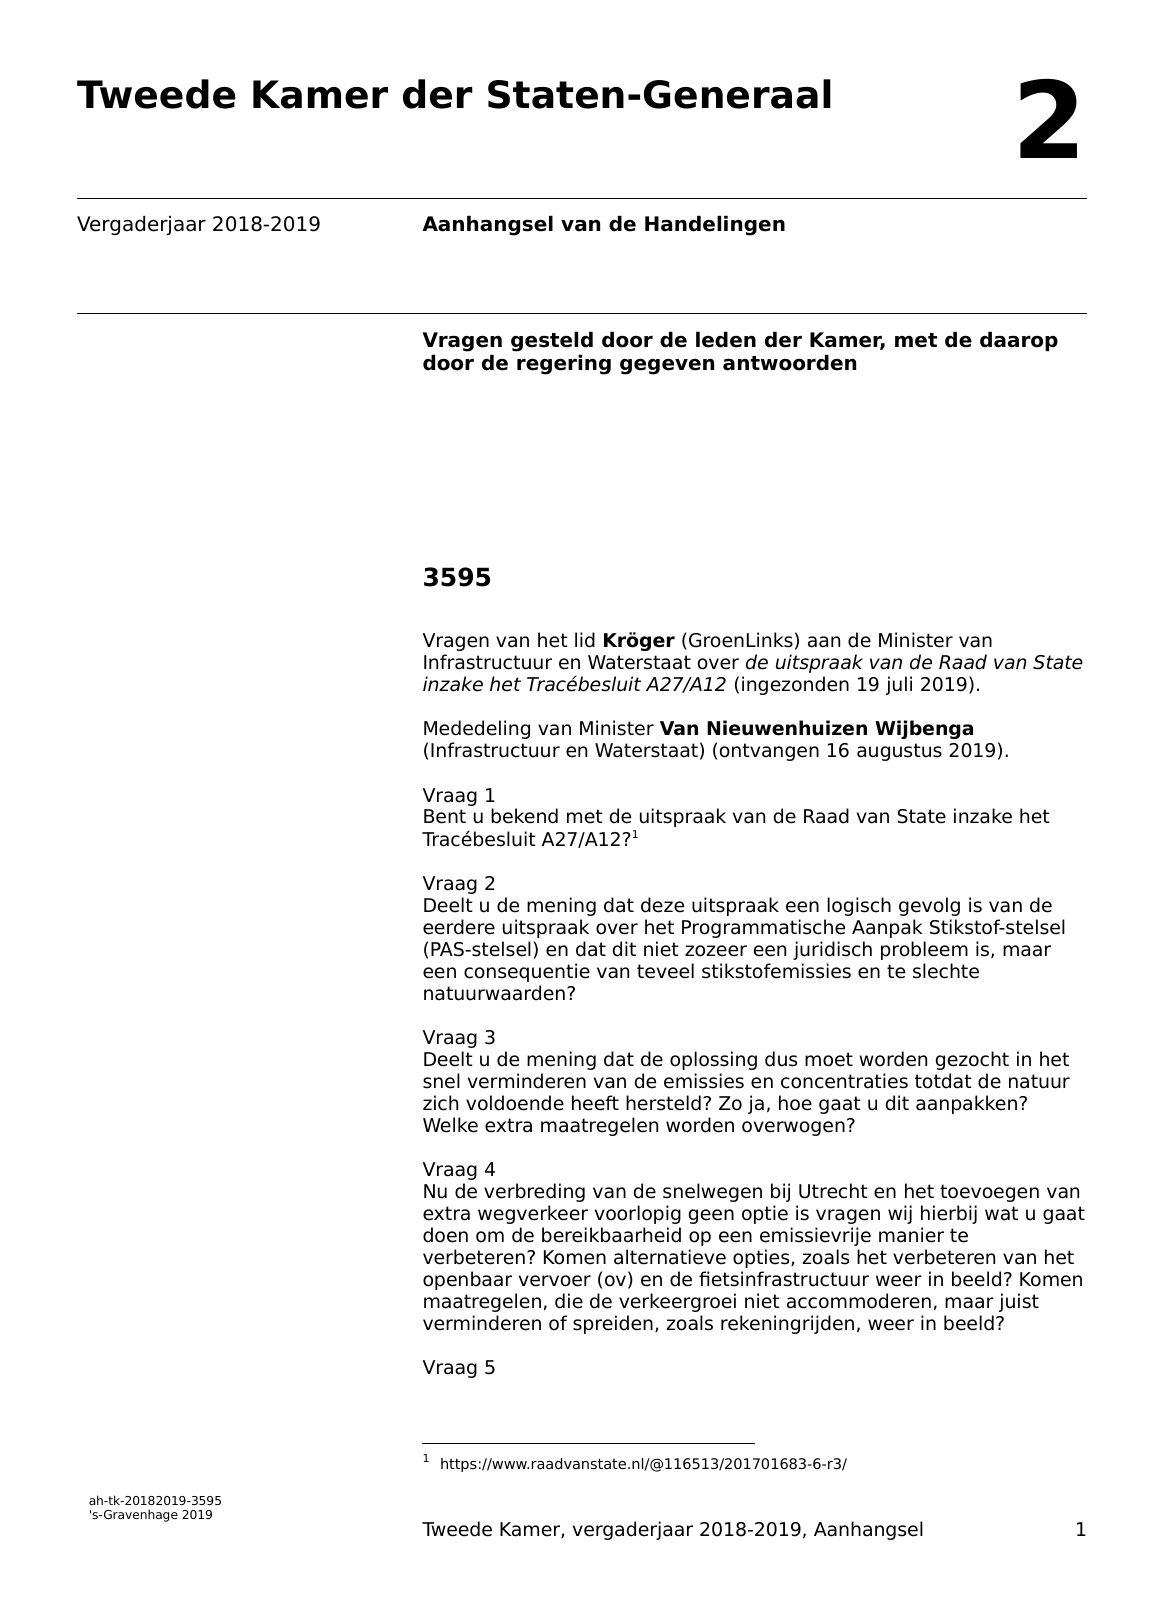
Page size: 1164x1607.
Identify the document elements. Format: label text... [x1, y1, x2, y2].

text 's-Gravenhage 2019 [88, 1508, 323, 1522]
table_header 2 [886, 59, 1087, 198]
text 3595 [422, 563, 1087, 592]
text Vraag 1 [422, 784, 1087, 806]
text Mededeling van Minister Van Nieuwenhuizen Wijbenga (Infrastructuur en Waterstaat) (ontvangen 16 augustus 2019). [422, 718, 1087, 762]
text Deelt u de mening dat deze uitspraak een logisch gevolg is van de eerdere uitspraak over het Programmatische Aanpak Stikstof-stelsel (PAS-stelsel) en dat dit niet zozeer een juridisch probleem is, maar een consequentie van teveel stikstofemissies en te slechte natuurwaarden? [422, 894, 1087, 1004]
text Vraag 4 [422, 1159, 1087, 1181]
text https://www.raadvanstate.nl/@116513/201701683-6-r3/ [422, 1452, 1087, 1474]
text Deelt u de mening dat de oplossing dus moet worden gezocht in het snel verminderen van de emissies en concentraties totdat de natuur zich voldoende heeft hersteld? Zo ja, hoe gaat u dit aanpakken? Welke extra maatregelen worden overwogen? [422, 1049, 1087, 1137]
table_cell Vergaderjaar 2018-2019 [77, 199, 422, 313]
text Vraag 3 [422, 1027, 1087, 1049]
table_cell Aanhangsel van de Handelingen [422, 199, 1087, 313]
table_header Tweede Kamer der Staten-Generaal [77, 59, 886, 198]
text Bent u bekend met de uitspraak van de Raad van State inzake het Tracébesluit A27/A12? [422, 806, 1087, 850]
table_cell Vragen gesteld door de leden der Kamer, met de daarop door de regering gegeven antwoorden [422, 314, 1087, 375]
text Vraag 2 [422, 873, 1087, 894]
table_cell [77, 314, 422, 375]
text Vragen van het lid Kröger (GroenLinks) aan de Minister van Infrastructuur en Waterstaat over de uitspraak van de Raad van State inzake het Tracébesluit A27/A12 (ingezonden 19 juli 2019). [422, 630, 1087, 696]
text Vraag 5 [422, 1357, 1087, 1379]
text Nu de verbreding van de snelwegen bij Utrecht en het toevoegen van extra wegverkeer voorlopig geen optie is vragen wij hierbij wat u gaat doen om de bereikbaarheid op een emissievrije manier te verbeteren? Komen alternatieve opties, zoals het verbeteren van het openbaar vervoer (ov) en de fietsinfrastructuur weer in beeld? Komen maatregelen, die de verkeergroei niet accommoderen, maar juist verminderen of spreiden, zoals rekeningrijden, weer in beeld? [422, 1181, 1087, 1334]
text ah-tk-20182019-3595 [88, 1494, 323, 1508]
